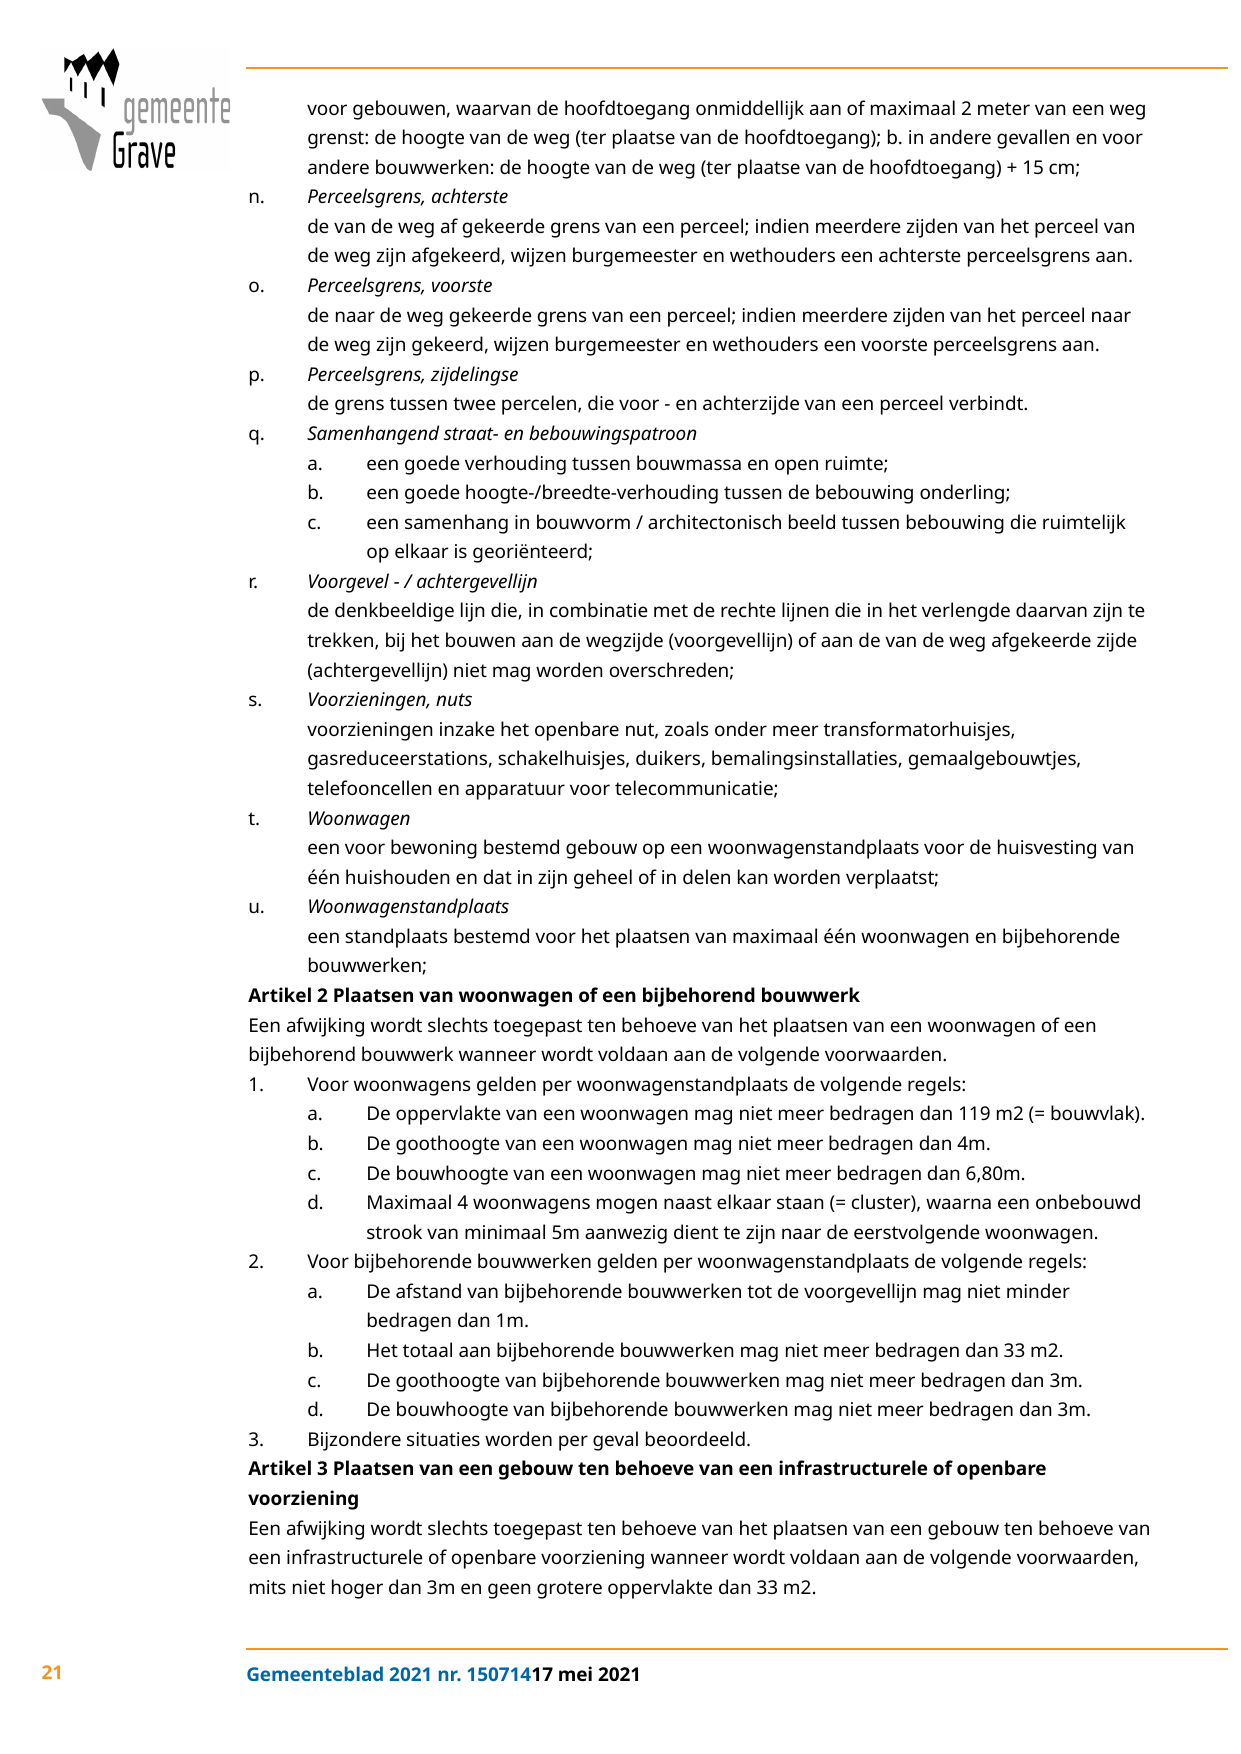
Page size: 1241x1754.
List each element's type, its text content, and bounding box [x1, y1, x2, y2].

list Perceelsgrens, voorste [248, 272, 1152, 298]
list De goothoogte van een woonwagen mag niet meer bedragen dan 4m. [307, 1130, 1152, 1156]
list Woonwagen [248, 805, 1152, 831]
list De afstand van bijbehorende bouwwerken tot de voorgevellijn mag niet minder bedragen dan 1m. [307, 1278, 1152, 1333]
list De bouwhoogte van bijbehorende bouwwerken mag niet meer bedragen dan 3m. [307, 1396, 1152, 1422]
list Perceelsgrens, zijdelingse [248, 361, 1152, 387]
list Voorgevel - / achtergevellijn [248, 568, 1152, 594]
list de grens tussen twee percelen, die voor - en achterzijde van een perceel verbindt. [248, 391, 1152, 416]
list een samenhang in bouwvorm / architectonisch beeld tussen bebouwing die ruimtelijk op elkaar is georiënteerd; [307, 509, 1152, 564]
list Maximaal 4 woonwagens mogen naast elkaar staan (= cluster), waarna een onbebouwd strook van minimaal 5m aanwezig dient te zijn naar de eerstvolgende woonwagen. [307, 1189, 1152, 1245]
list een goede verhouding tussen bouwmassa en open ruimte; [307, 450, 1152, 476]
list een voor bewoning bestemd gebouw op een woonwagenstandplaats voor de huisvesting van één huishouden en dat in zijn geheel of in delen kan worden verplaatst; [248, 834, 1152, 890]
text Een afwijking wordt slechts toegepast ten behoeve van het plaatsen van een gebouw ten behoeve van een infrastructurele of openbare voorziening wanneer wordt voldaan aan de volgende voorwaarden, mits niet hoger dan 3m en geen grotere oppervlakte dan 33 m2. [248, 1515, 1152, 1600]
list Bijzondere situaties worden per geval beoordeeld. [248, 1426, 1152, 1452]
list de naar de weg gekeerde grens van een perceel; indien meerdere zijden van het perceel naar de weg zijn gekeerd, wijzen burgemeester en wethouders een voorste perceelsgrens aan. [248, 302, 1152, 357]
list Voorzieningen, nuts [248, 686, 1152, 712]
list Voor woonwagens gelden per woonwagenstandplaats de volgende regels: [248, 1071, 1152, 1097]
list Samenhangend straat- en bebouwingspatroon [248, 420, 1152, 446]
text Artikel 3 Plaatsen van een gebouw ten behoeve van een infrastructurele of openbare voorziening [248, 1456, 1152, 1511]
text Artikel 2 Plaatsen van woonwagen of een bijbehorend bouwwerk [248, 982, 1152, 1008]
text Een afwijking wordt slechts toegepast ten behoeve van het plaatsen van een woonwagen of een bijbehorend bouwwerk wanneer wordt voldaan aan de volgende voorwaarden. [248, 1012, 1152, 1067]
list de van de weg af gekeerde grens van een perceel; indien meerdere zijden van het perceel van de weg zijn afgekeerd, wijzen burgemeester en wethouders een achterste perceelsgrens aan. [248, 213, 1152, 268]
list een goede hoogte-/breedte-verhouding tussen de bebouwing onderling; [307, 479, 1152, 505]
list Perceelsgrens, achterste [248, 183, 1152, 209]
list De oppervlakte van een woonwagen mag niet meer bedragen dan 119 m2 (= bouwvlak). [307, 1101, 1152, 1126]
list voor gebouwen, waarvan de hoofdtoegang onmiddellijk aan of maximaal 2 meter van een weg grenst: de hoogte van de weg (ter plaatse van de hoofdtoegang); b. in andere gevallen en voor andere bouwwerken: de hoogte van de weg (ter plaatse van de hoofdtoegang) + 15 cm; [248, 95, 1152, 180]
list de denkbeeldige lijn die, in combinatie met de rechte lijnen die in het verlengde daarvan zijn te trekken, bij het bouwen aan de wegzijde (voorgevellijn) of aan de van de weg afgekeerde zijde (achtergevellijn) niet mag worden overschreden; [248, 598, 1152, 683]
list voorzieningen inzake het openbare nut, zoals onder meer transformatorhuisjes, gasreduceerstations, schakelhuisjes, duikers, bemalingsinstallaties, gemaalgebouwtjes, telefooncellen en apparatuur voor telecommunicatie; [248, 716, 1152, 801]
list Woonwagenstandplaats [248, 893, 1152, 919]
list Voor bijbehorende bouwwerken gelden per woonwagenstandplaats de volgende regels: [248, 1248, 1152, 1274]
list een standplaats bestemd voor het plaatsen van maximaal één woonwagen en bijbehorende bouwwerken; [248, 923, 1152, 978]
list Het totaal aan bijbehorende bouwwerken mag niet meer bedragen dan 33 m2. [307, 1337, 1152, 1363]
list De bouwhoogte van een woonwagen mag niet meer bedragen dan 6,80m. [307, 1160, 1152, 1186]
list De goothoogte van bijbehorende bouwwerken mag niet meer bedragen dan 3m. [307, 1367, 1152, 1393]
picture [41, 47, 231, 172]
